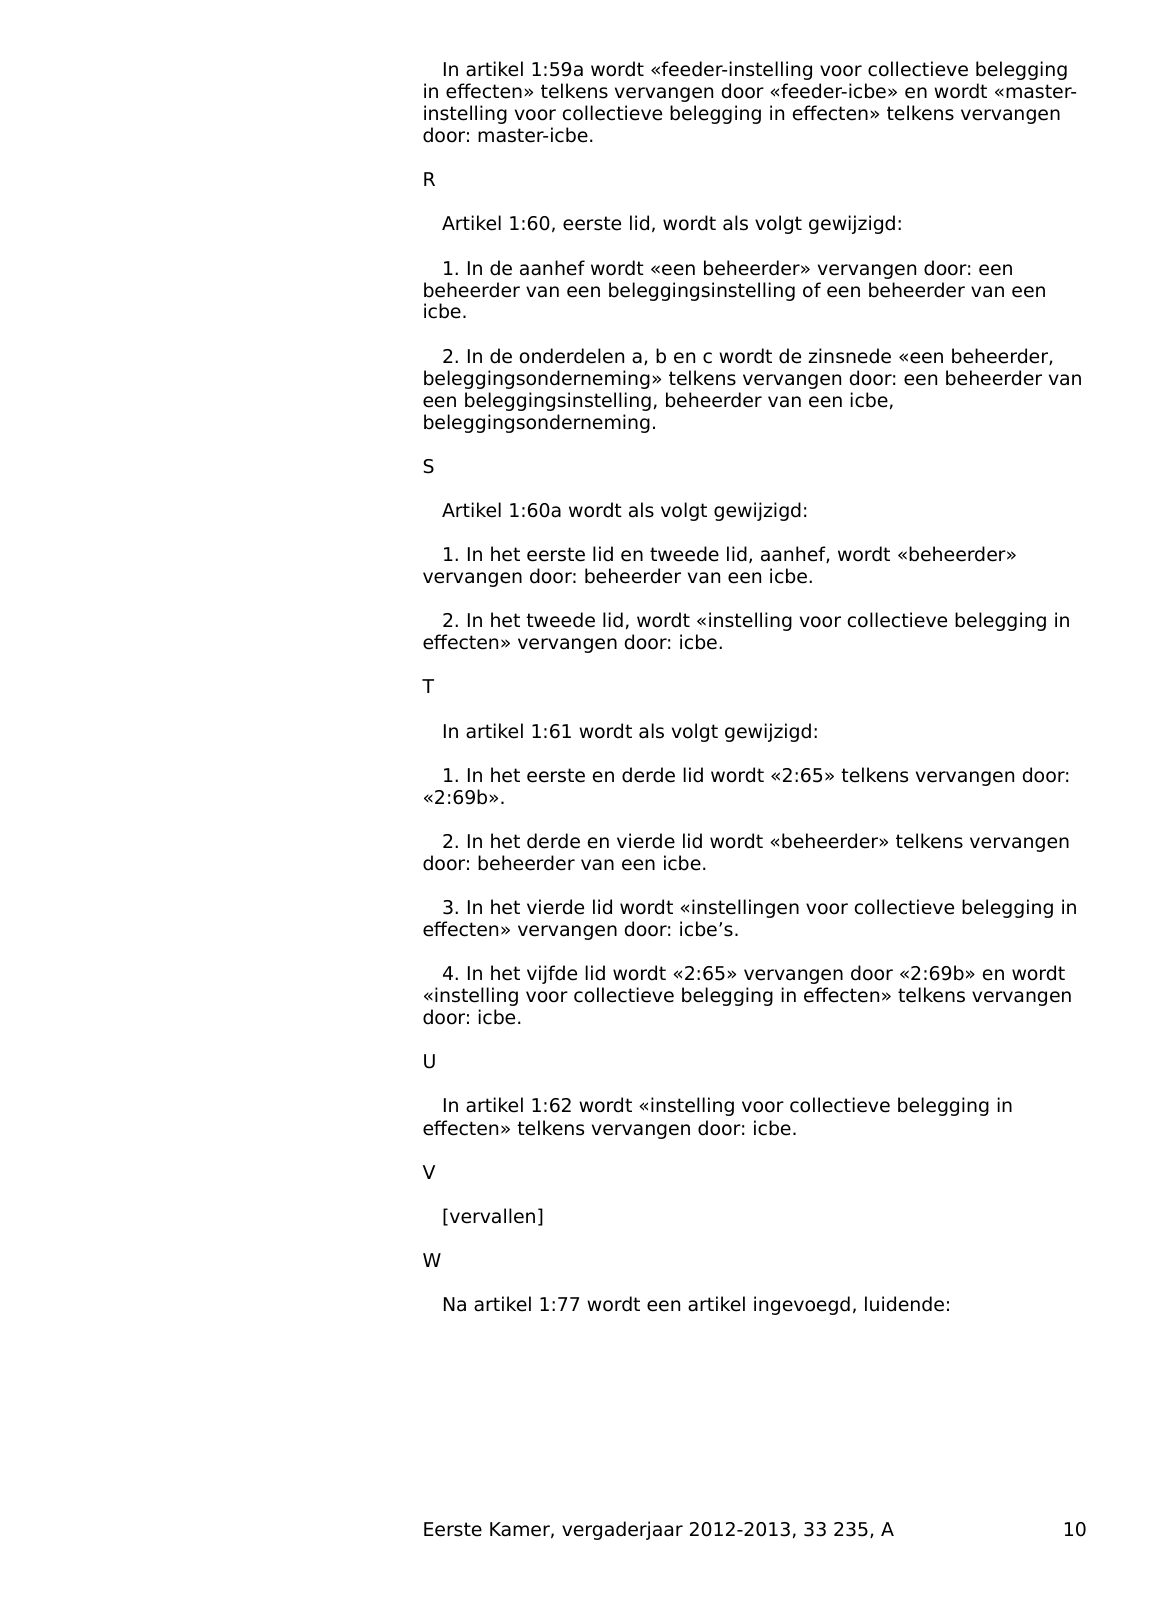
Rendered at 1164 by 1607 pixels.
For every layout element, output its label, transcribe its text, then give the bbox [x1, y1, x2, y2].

text U [422, 1051, 1087, 1073]
text In artikel 1:61 wordt als volgt gewijzigd: [422, 721, 1087, 742]
text In artikel 1:59a wordt «feeder-instelling voor collectieve belegging in effecten» telkens vervangen door «feeder-icbe» en wordt «master-instelling voor collectieve belegging in effecten» telkens vervangen door: master-icbe. [422, 59, 1087, 147]
text 2. In het tweede lid, wordt «instelling voor collectieve belegging in effecten» vervangen door: icbe. [422, 610, 1087, 654]
text 1. In het eerste en derde lid wordt «2:65» telkens vervangen door: «2:69b». [422, 765, 1087, 809]
text 2. In de onderdelen a, b en c wordt de zinsnede «een beheerder, beleggingsonderneming» telkens vervangen door: een beheerder van een beleggingsinstelling, beheerder van een icbe, beleggingsonderneming. [422, 346, 1087, 433]
text 1. In het eerste lid en tweede lid, aanhef, wordt «beheerder» vervangen door: beheerder van een icbe. [422, 544, 1087, 588]
text Artikel 1:60a wordt als volgt gewijzigd: [422, 500, 1087, 522]
text V [422, 1162, 1087, 1183]
text In artikel 1:62 wordt «instelling voor collectieve belegging in effecten» telkens vervangen door: icbe. [422, 1095, 1087, 1139]
text [vervallen] [422, 1206, 1087, 1228]
text T [422, 676, 1087, 698]
text 1. In de aanhef wordt «een beheerder» vervangen door: een beheerder van een beleggingsinstelling of een beheerder van een icbe. [422, 257, 1087, 323]
text Artikel 1:60, eerste lid, wordt als volgt gewijzigd: [422, 213, 1087, 235]
text S [422, 456, 1087, 478]
text 2. In het derde en vierde lid wordt «beheerder» telkens vervangen door: beheerder van een icbe. [422, 831, 1087, 875]
text R [422, 169, 1087, 191]
text 3. In het vierde lid wordt «instellingen voor collectieve belegging in effecten» vervangen door: icbe’s. [422, 897, 1087, 941]
text W [422, 1250, 1087, 1272]
text Na artikel 1:77 wordt een artikel ingevoegd, luidende: [422, 1294, 1087, 1316]
text 4. In het vijfde lid wordt «2:65» vervangen door «2:69b» en wordt «instelling voor collectieve belegging in effecten» telkens vervangen door: icbe. [422, 963, 1087, 1029]
